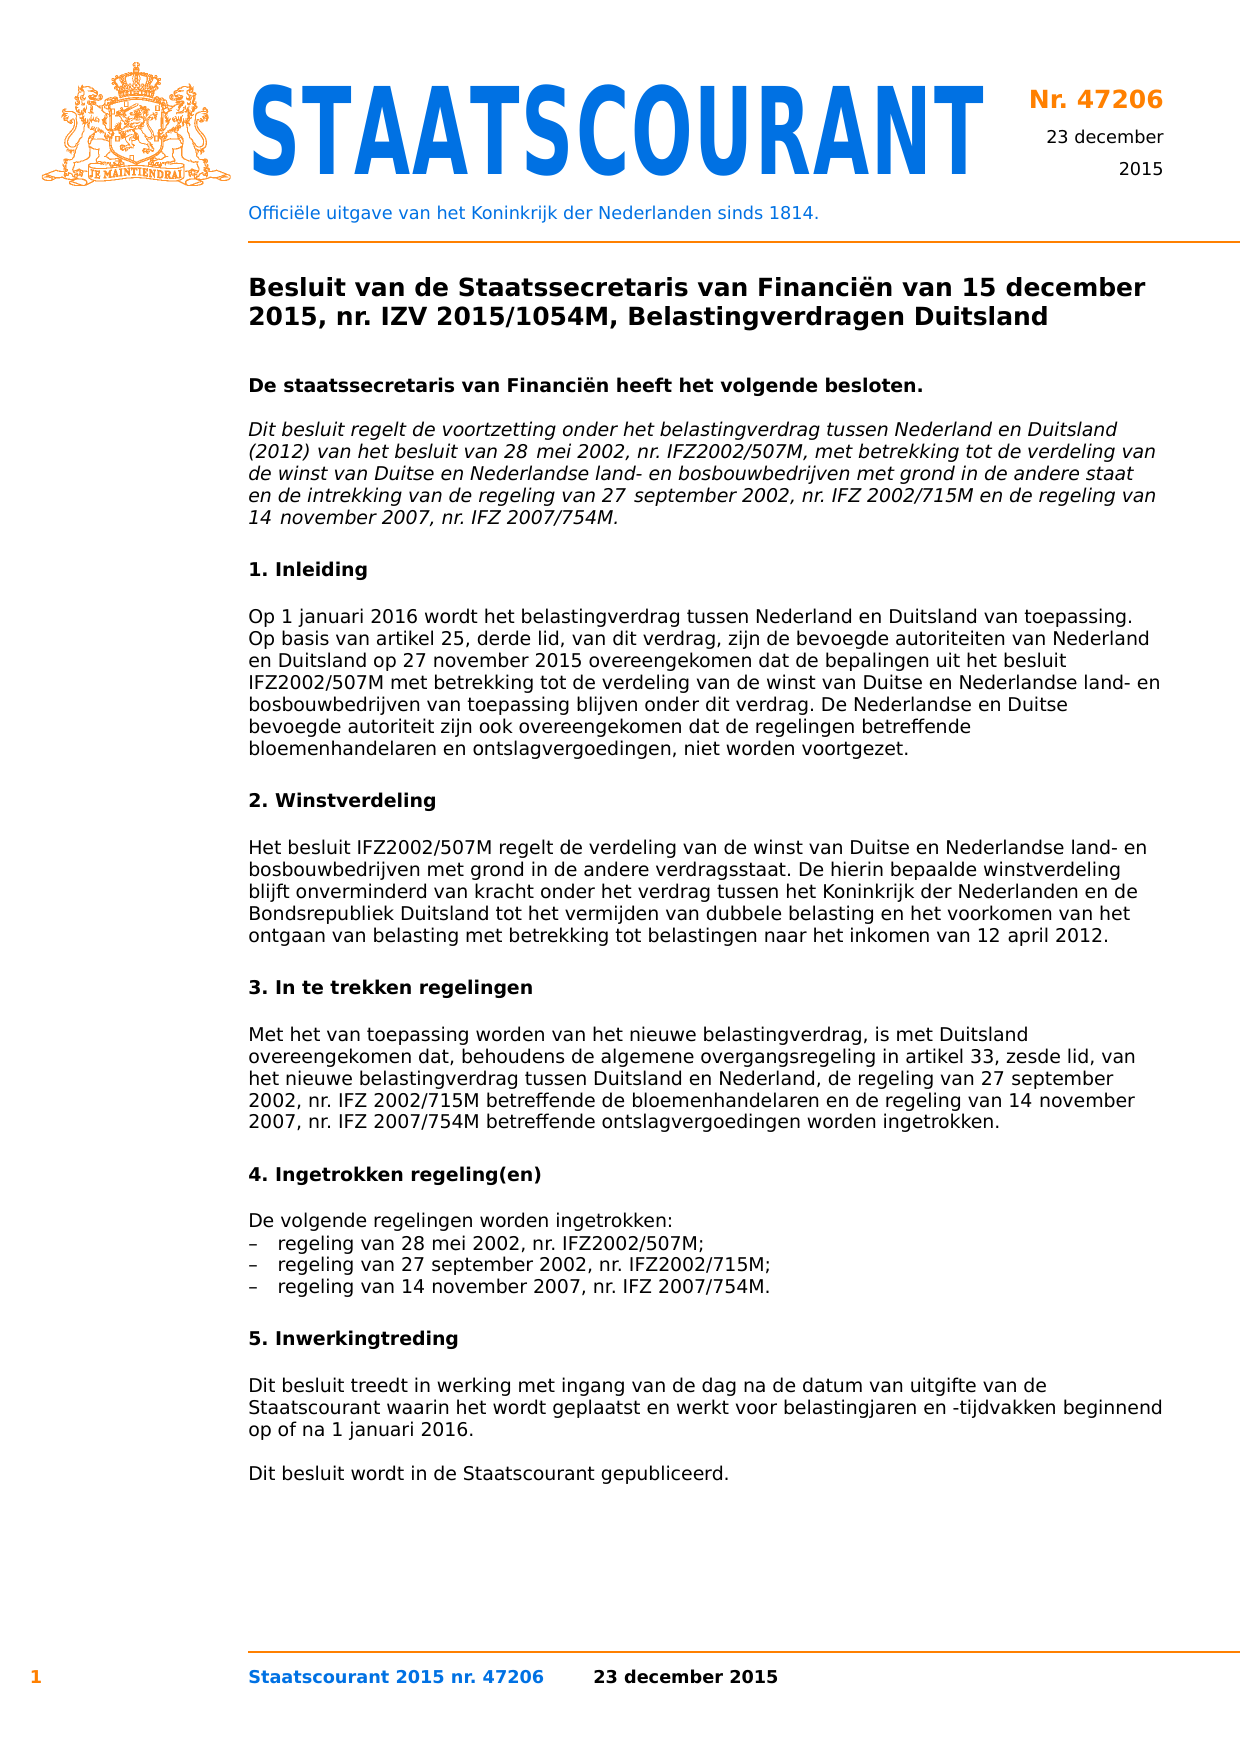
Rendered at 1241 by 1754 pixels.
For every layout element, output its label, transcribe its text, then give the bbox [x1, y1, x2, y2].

subtitle 1. Inleiding [248, 559, 1163, 581]
text De staatssecretaris van Financiën heeft het volgende besloten. [248, 375, 1163, 397]
text Met het van toepassing worden van het nieuwe belastingverdrag, is met Duitsland overeengekomen dat, behoudens de algemene overgangsregeling in artikel 33, zesde lid, van het nieuwe belastingverdrag tussen Duitsland en Nederland, de regeling van 27 september 2002, nr. IFZ 2002/715M betreffende de bloemenhandelaren en de regeling van 14 november 2007, nr. IFZ 2007/754M betreffende ontslagvergoedingen worden ingetrokken. [248, 1023, 1163, 1133]
picture [41, 62, 231, 186]
text Dit besluit wordt in de Staatscourant gepubliceerd. [248, 1463, 1163, 1485]
subtitle 5. Inwerkingtreding [248, 1328, 1163, 1350]
text Dit besluit treedt in werking met ingang van de dag na de datum van uitgifte van de Staatscourant waarin het wordt geplaatst en werkt voor belastingjaren en -tijdvakken beginnend op of na 1 januari 2016. [248, 1375, 1163, 1441]
text De volgende regelingen worden ingetrokken: [248, 1210, 1163, 1232]
table_header [25, 62, 248, 241]
subtitle 3. In te trekken regelingen [248, 977, 1163, 998]
text – regeling van 28 mei 2002, nr. IFZ2002/507M; [248, 1232, 1163, 1254]
table_cell 2015 [998, 153, 1240, 203]
text Op 1 januari 2016 wordt het belastingverdrag tussen Nederland en Duitsland van toepassing. Op basis van artikel 25, derde lid, van dit verdrag, zijn de bevoegde autoriteiten van Nederland en Duitsland op 27 november 2015 overeengekomen dat de bepalingen uit het besluit IFZ2002/507M met betrekking tot de verdeling van de winst van Duitse en Nederlandse land- en bosbouwbedrijven van toepassing blijven onder dit verdrag. De Nederlandse en Duitse bevoegde autoriteit zijn ook overeengekomen dat de regelingen betreffende bloemenhandelaren en ontslagvergoedingen, niet worden voortgezet. [248, 606, 1163, 760]
text – regeling van 27 september 2002, nr. IFZ2002/715M; [248, 1254, 1163, 1276]
text Het besluit IFZ2002/507M regelt de verdeling van de winst van Duitse en Nederlandse land- en bosbouwbedrijven met grond in de andere verdragsstaat. De hierin bepaalde winstverdeling blijft onverminderd van kracht onder het verdrag tussen het Koninkrijk der Nederlanden en de Bondsrepubliek Duitsland tot het vermijden van dubbele belasting en het voorkomen van het ontgaan van belasting met betrekking tot belastingen naar het inkomen van 12 april 2012. [248, 837, 1163, 947]
text Dit besluit regelt de voortzetting onder het belastingverdrag tussen Nederland en Duitsland (2012) van het besluit van 28 mei 2002, nr. IFZ2002/507M, met betrekking tot de verdeling van de winst van Duitse en Nederlandse land- en bosbouwbedrijven met grond in de andere staat en de intrekking van de regeling van 27 september 2002, nr. IFZ 2002/715M en de regeling van 14 november 2007, nr. IFZ 2007/754M. [248, 419, 1163, 529]
subtitle 4. Ingetrokken regeling(en) [248, 1163, 1163, 1185]
subtitle 2. Winstverdeling [248, 790, 1163, 812]
subtitle Besluit van de Staatssecretaris van Financiën van 15 december 2015, nr. IZV 2015/1054M, Belastingverdragen Duitsland [248, 273, 1163, 331]
text – regeling van 14 november 2007, nr. IFZ 2007/754M. [248, 1276, 1163, 1298]
table_header Nr. 47206 [998, 62, 1240, 121]
table_cell Officiële uitgave van het Koninkrijk der Nederlanden sinds 1814. [248, 203, 1240, 241]
table_header STAATSCOURANT [248, 62, 998, 203]
table_cell 23 december [998, 121, 1240, 153]
